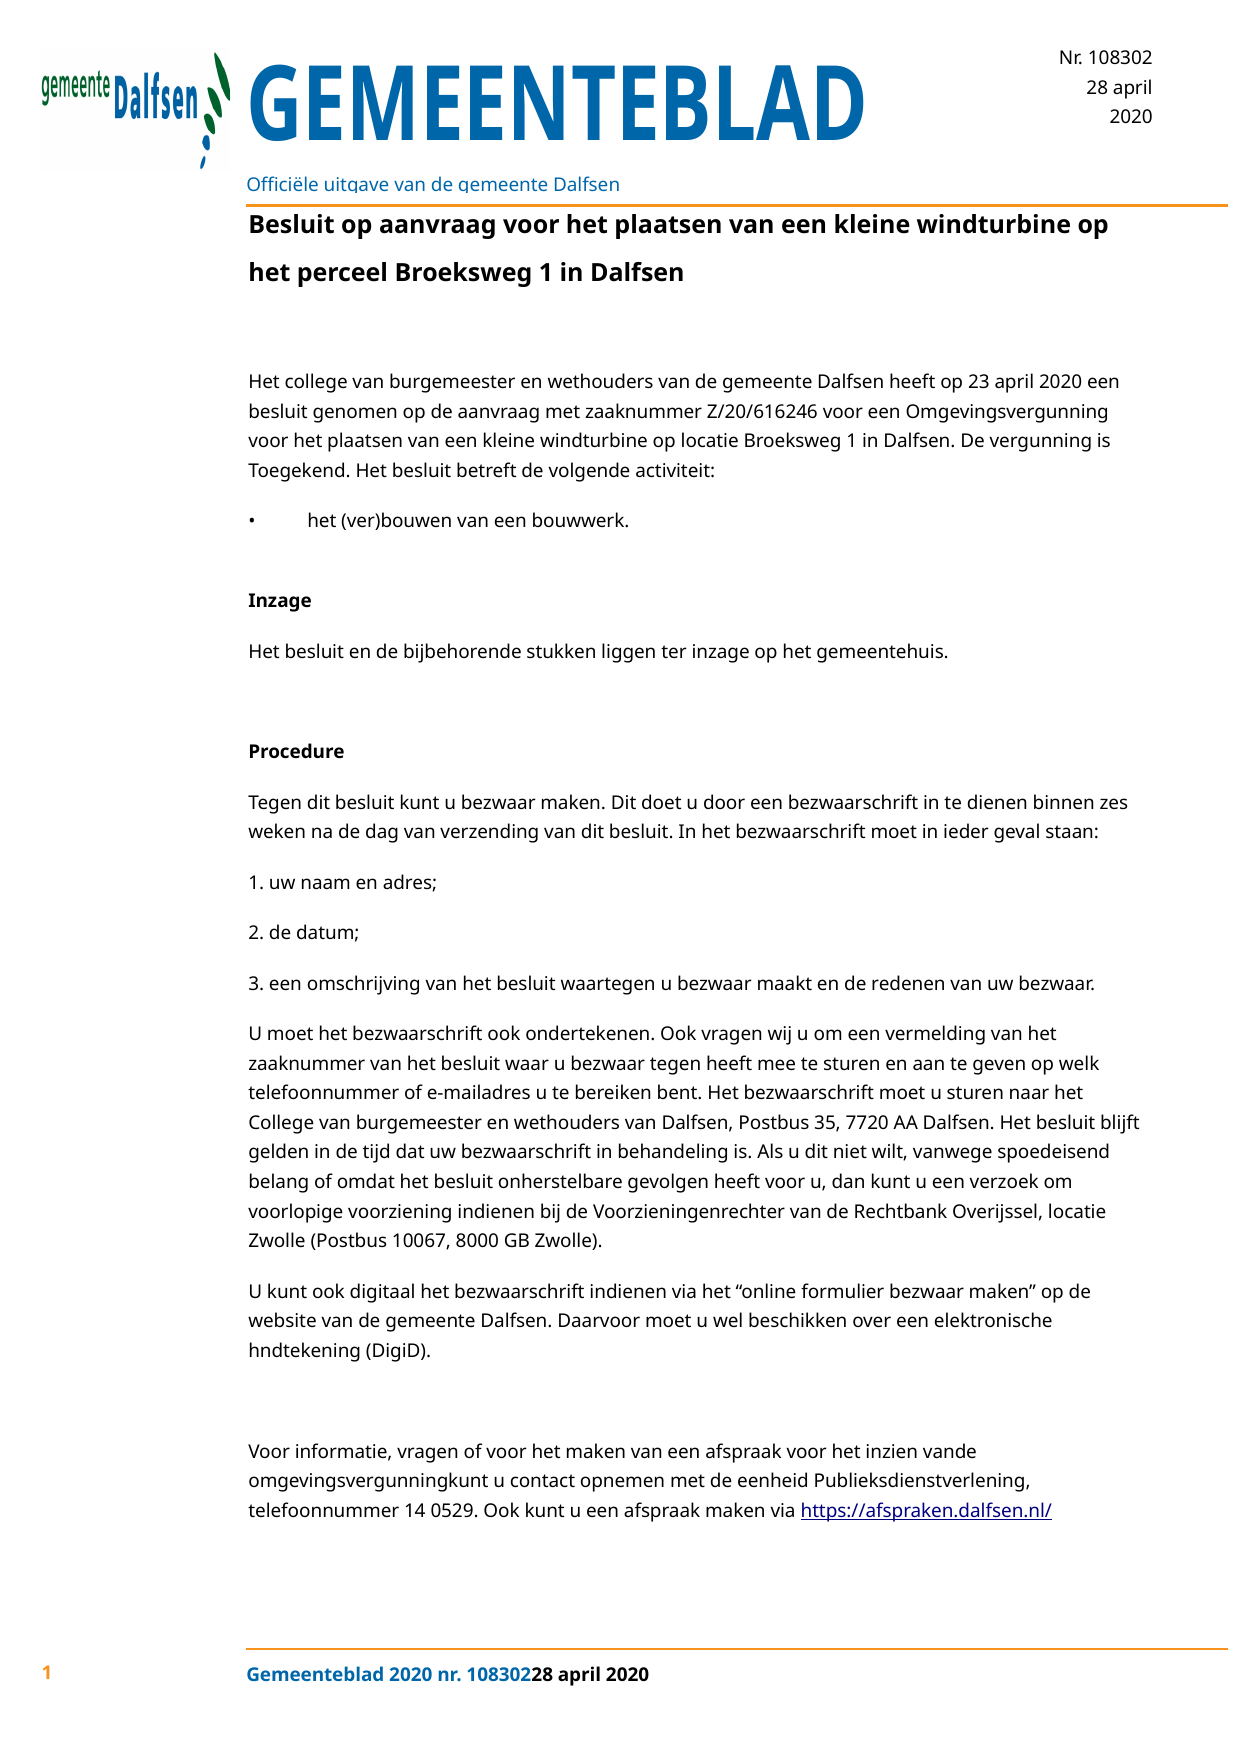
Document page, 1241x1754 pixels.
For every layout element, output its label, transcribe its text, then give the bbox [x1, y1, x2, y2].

text Tegen dit besluit kunt u bezwaar maken. Dit doet u door een bezwaarschrift in te dienen binnen zes weken na de dag van verzending van dit besluit. In het bezwaarschrift moet in ieder geval staan: [248, 789, 1152, 844]
text Het besluit en de bijbehorende stukken liggen ter inzage op het gemeentehuis. [248, 638, 1152, 664]
text U kunt ook digitaal het bezwaarschrift indienen via het “online formulier bezwaar maken” op de website van de gemeente Dalfsen. Daarvoor moet u wel beschikken over een elektronische hndtekening (DigiD). [248, 1278, 1152, 1363]
list het (ver)bouwen van een bouwwerk. [248, 507, 1152, 533]
text 2. de datum; [248, 919, 1152, 945]
text U moet het bezwaarschrift ook ondertekenen. Ook vragen wij u om een vermelding van het zaaknummer van het besluit waar u bezwaar tegen heeft mee te sturen en aan te geven op welk telefoonnummer of e-mailadres u te bereiken bent. Het bezwaarschrift moet u sturen naar het College van burgemeester en wethouders van Dalfsen, Postbus 35, 7720 AA Dalfsen. Het besluit blijft gelden in de tijd dat uw bezwaarschrift in behandeling is. Als u dit niet wilt, vanwege spoedeisend belang of omdat het besluit onherstelbare gevolgen heeft voor u, dan kunt u een verzoek om voorlopige voorziening indienen bij de Voorzieningenrechter van de Rechtbank Overijssel, locatie Zwolle (Postbus 10067, 8000 GB Zwolle). [248, 1020, 1152, 1253]
text 3. een omschrijving van het besluit waartegen u bezwaar maakt en de redenen van uw bezwaar. [248, 970, 1152, 996]
text 1. uw naam en adres; [248, 869, 1152, 895]
picture [41, 47, 231, 172]
text Voor informatie, vragen of voor het maken van een afspraak voor het inzien vande omgevingsvergunningkunt u contact opnemen met de eenheid Publieksdienstverlening, telefoonnummer 14 0529. Ook kunt u een afspraak maken via https://afspraken.dalfsen.nl/ [248, 1438, 1152, 1523]
text Inzage [248, 587, 1152, 613]
text Besluit op aanvraag voor het plaatsen van een kleine windturbine op het perceel Broeksweg 1 in Dalfsen [248, 207, 1152, 288]
text Procedure [248, 739, 1152, 764]
text Het college van burgemeester en wethouders van de gemeente Dalfsen heeft op 23 april 2020 een besluit genomen op de aanvraag met zaaknummer Z/20/616246 voor een Omgevingsvergunning voor het plaatsen van een kleine windturbine op locatie Broeksweg 1 in Dalfsen. De vergunning is Toegekend. Het besluit betreft de volgende activiteit: [248, 368, 1152, 483]
